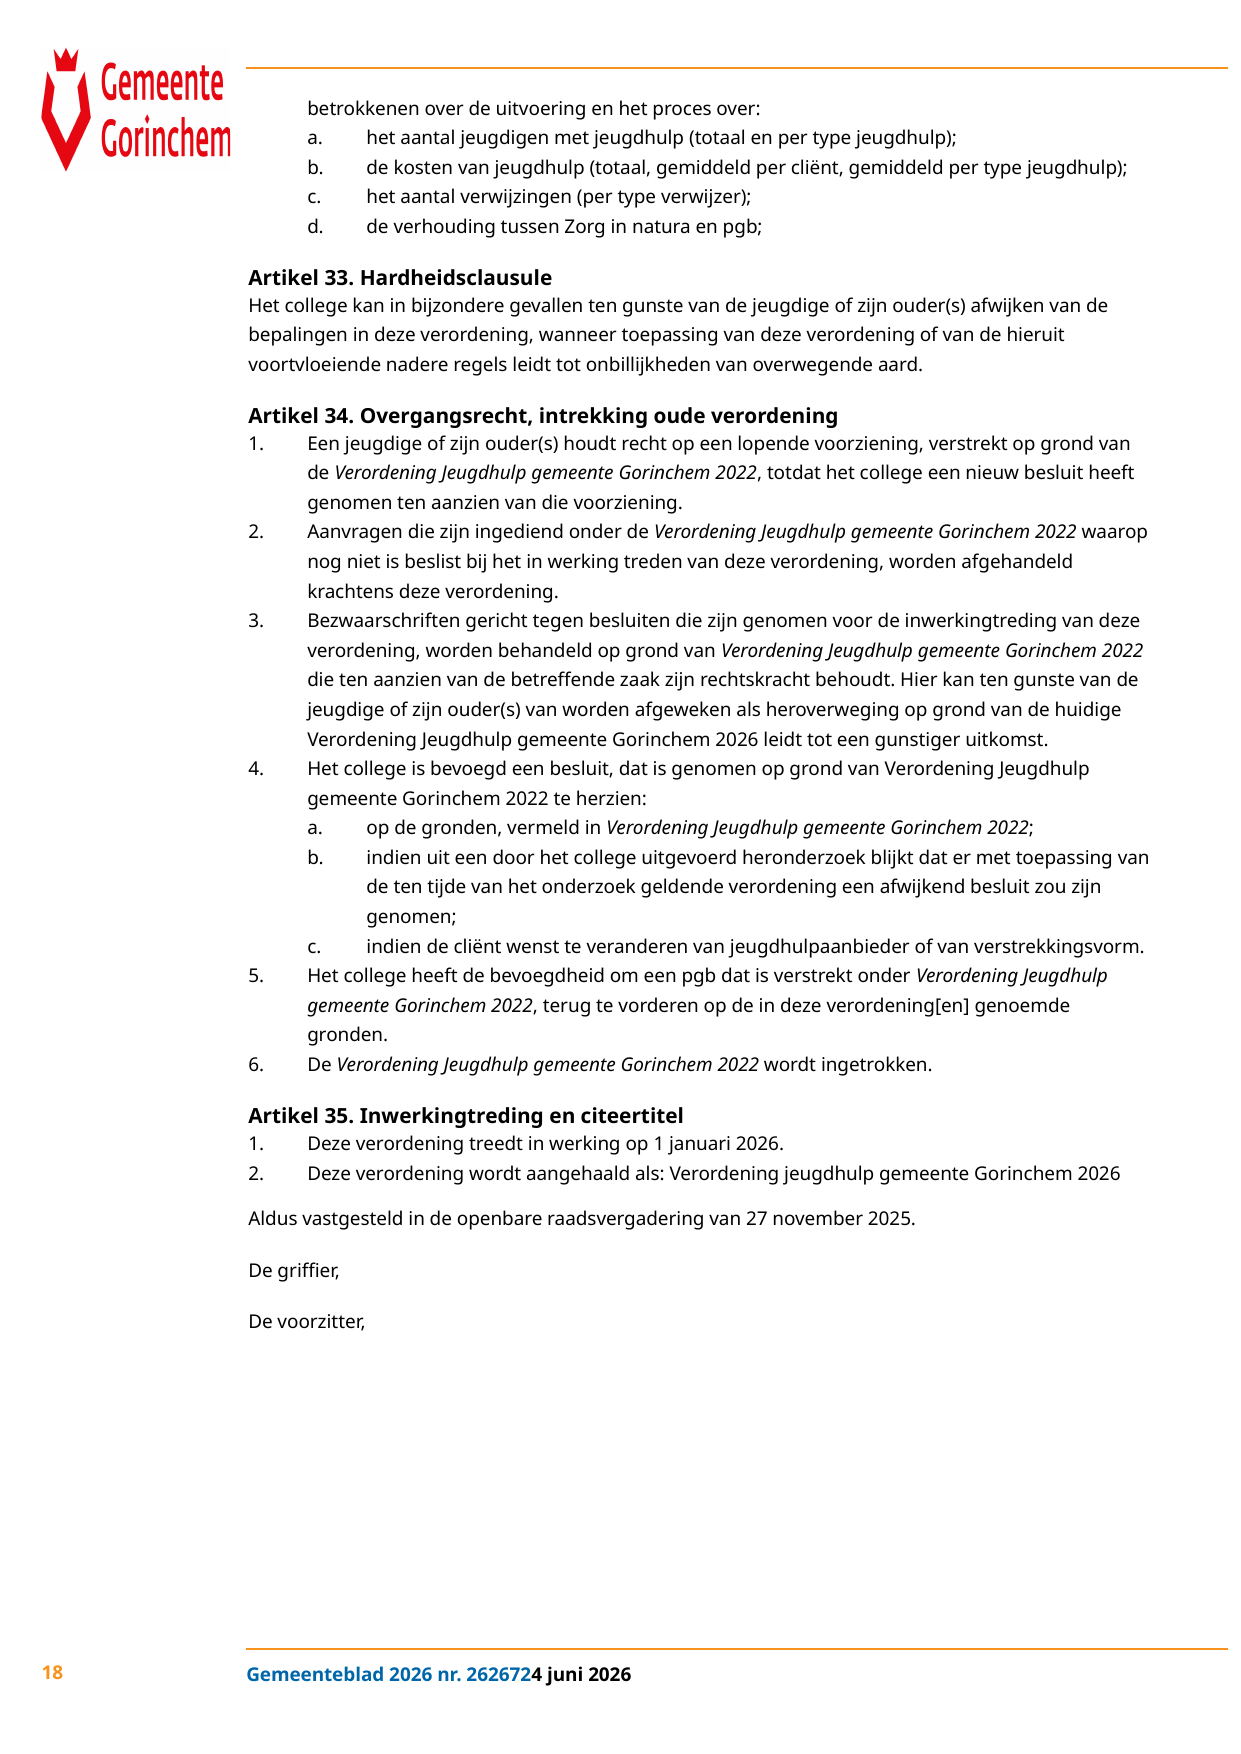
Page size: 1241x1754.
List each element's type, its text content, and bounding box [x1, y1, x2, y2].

list het aantal jeugdigen met jeugdhulp (totaal en per type jeugdhulp); [307, 124, 1152, 150]
list de kosten van jeugdhulp (totaal, gemiddeld per cliënt, gemiddeld per type jeugdhulp); [307, 154, 1152, 180]
list De Verordening Jeugdhulp gemeente Gorinchem 2022 wordt ingetrokken. [248, 1051, 1152, 1077]
list Aanvragen die zijn ingediend onder de Verordening Jeugdhulp gemeente Gorinchem 2022 waarop nog niet is beslist bij het in werking treden van deze verordening, worden afgehandeld krachtens deze verordening. [248, 519, 1152, 604]
list de verhouding tussen Zorg in natura en pgb; [307, 213, 1152, 239]
list Bezwaarschriften gericht tegen besluiten die zijn genomen voor de inwerkingtreding van deze verordening, worden behandeld op grond van Verordening Jeugdhulp gemeente Gorinchem 2022 die ten aanzien van de betreffende zaak zijn rechtskracht behoudt. Hier kan ten gunste van de jeugdige of zijn ouder(s) van worden afgeweken als heroverweging op grond van de huidige Verordening Jeugdhulp gemeente Gorinchem 2026 leidt tot een gunstiger uitkomst. [248, 607, 1152, 752]
text Artikel 35. Inwerkingtreding en citeertitel [248, 1102, 1152, 1130]
list indien uit een door het college uitgevoerd heronderzoek blijkt dat er met toepassing van de ten tijde van het onderzoek geldende verordening een afwijkend besluit zou zijn genomen; [307, 844, 1152, 929]
text Artikel 33. Hardheidsclausule [248, 263, 1152, 292]
list betrokkenen over de uitvoering en het proces over: [248, 95, 1152, 121]
picture [41, 47, 231, 172]
list Een jeugdige of zijn ouder(s) houdt recht op een lopende voorziening, verstrekt op grond van de Verordening Jeugdhulp gemeente Gorinchem 2022, totdat het college een nieuw besluit heeft genomen ten aanzien van die voorziening. [248, 430, 1152, 515]
list op de gronden, vermeld in Verordening Jeugdhulp gemeente Gorinchem 2022; [307, 814, 1152, 840]
text Artikel 34. Overgangsrecht, intrekking oude verordening [248, 402, 1152, 430]
list Deze verordening wordt aangehaald als: Verordening jeugdhulp gemeente Gorinchem 2026 [248, 1160, 1152, 1185]
list Het college heeft de bevoegdheid om een pgb dat is verstrekt onder Verordening Jeugdhulp gemeente Gorinchem 2022, terug te vorderen op de in deze verordening[en] genoemde gronden. [248, 962, 1152, 1047]
text Het college kan in bijzondere gevallen ten gunste van de jeugdige of zijn ouder(s) afwijken van de bepalingen in deze verordening, wanneer toepassing van deze verordening of van de hieruit voortvloeiende nadere regels leidt tot onbillijkheden van overwegende aard. [248, 292, 1152, 377]
text De voorzitter, [248, 1308, 1152, 1334]
text Aldus vastgesteld in de openbare raadsvergadering van 27 november 2025. [248, 1205, 1152, 1231]
list indien de cliënt wenst te veranderen van jeugdhulpaanbieder of van verstrekkingsvorm. [307, 933, 1152, 959]
list Het college is bevoegd een besluit, dat is genomen op grond van Verordening Jeugdhulp gemeente Gorinchem 2022 te herzien: [248, 755, 1152, 811]
list Deze verordening treedt in werking op 1 januari 2026. [248, 1130, 1152, 1156]
text De griffier, [248, 1257, 1152, 1282]
list het aantal verwijzingen (per type verwijzer); [307, 183, 1152, 209]
